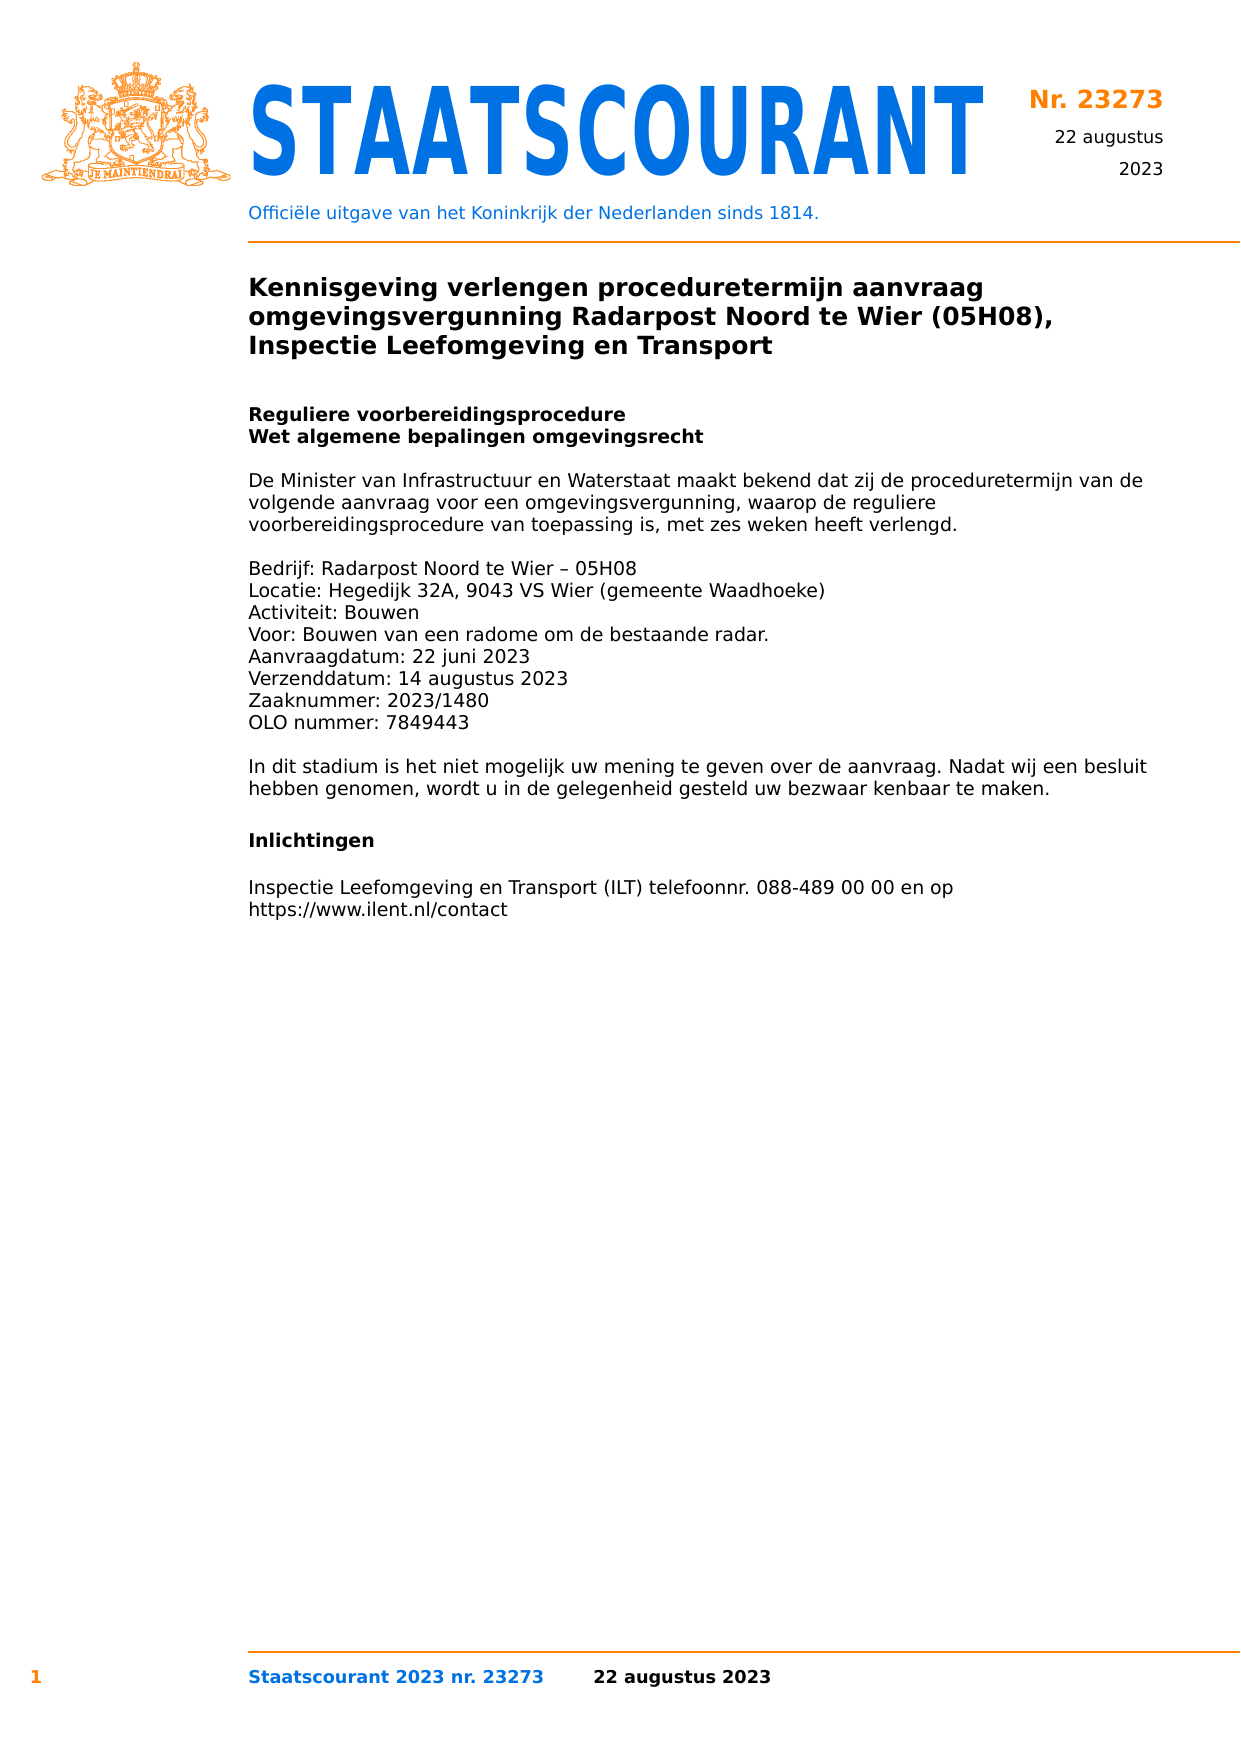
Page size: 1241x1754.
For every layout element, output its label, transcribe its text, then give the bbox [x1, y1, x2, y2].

text Reguliere voorbereidingsprocedure [248, 404, 1163, 426]
text De Minister van Infrastructuur en Waterstaat maakt bekend dat zij de proceduretermijn van de volgende aanvraag voor een omgevingsvergunning, waarop de reguliere voorbereidingsprocedure van toepassing is, met zes weken heeft verlengd. [248, 470, 1163, 536]
text Inspectie Leefomgeving en Transport (ILT) telefoonnr. 088-489 00 00 en op https://www.ilent.nl/contact [248, 877, 1163, 921]
subtitle Inlichtingen [248, 829, 1163, 852]
table_cell 22 augustus [998, 121, 1240, 153]
table_header STAATSCOURANT [248, 62, 998, 203]
text Zaaknummer: 2023/1480 [248, 690, 1163, 712]
table_cell 2023 [998, 153, 1240, 203]
table_cell Officiële uitgave van het Koninkrijk der Nederlanden sinds 1814. [248, 203, 1240, 241]
text Locatie: Hegedijk 32A, 9043 VS Wier (gemeente Waadhoeke) [248, 580, 1163, 602]
text Wet algemene bepalingen omgevingsrecht [248, 426, 1163, 448]
text Activiteit: Bouwen [248, 602, 1163, 624]
table_header [25, 62, 248, 241]
subtitle Kennisgeving verlengen proceduretermijn aanvraag omgevingsvergunning Radarpost Noord te Wier (05H08), Inspectie Leefomgeving en Transport [248, 273, 1163, 361]
text Bedrijf: Radarpost Noord te Wier – 05H08 [248, 558, 1163, 580]
text Aanvraagdatum: 22 juni 2023 [248, 646, 1163, 668]
text Voor: Bouwen van een radome om de bestaande radar. [248, 624, 1163, 646]
picture [41, 62, 231, 186]
text Verzenddatum: 14 augustus 2023 [248, 668, 1163, 690]
table_header Nr. 23273 [998, 62, 1240, 121]
text In dit stadium is het niet mogelijk uw mening te geven over de aanvraag. Nadat wij een besluit hebben genomen, wordt u in de gelegenheid gesteld uw bezwaar kenbaar te maken. [248, 756, 1163, 799]
text OLO nummer: 7849443 [248, 712, 1163, 734]
